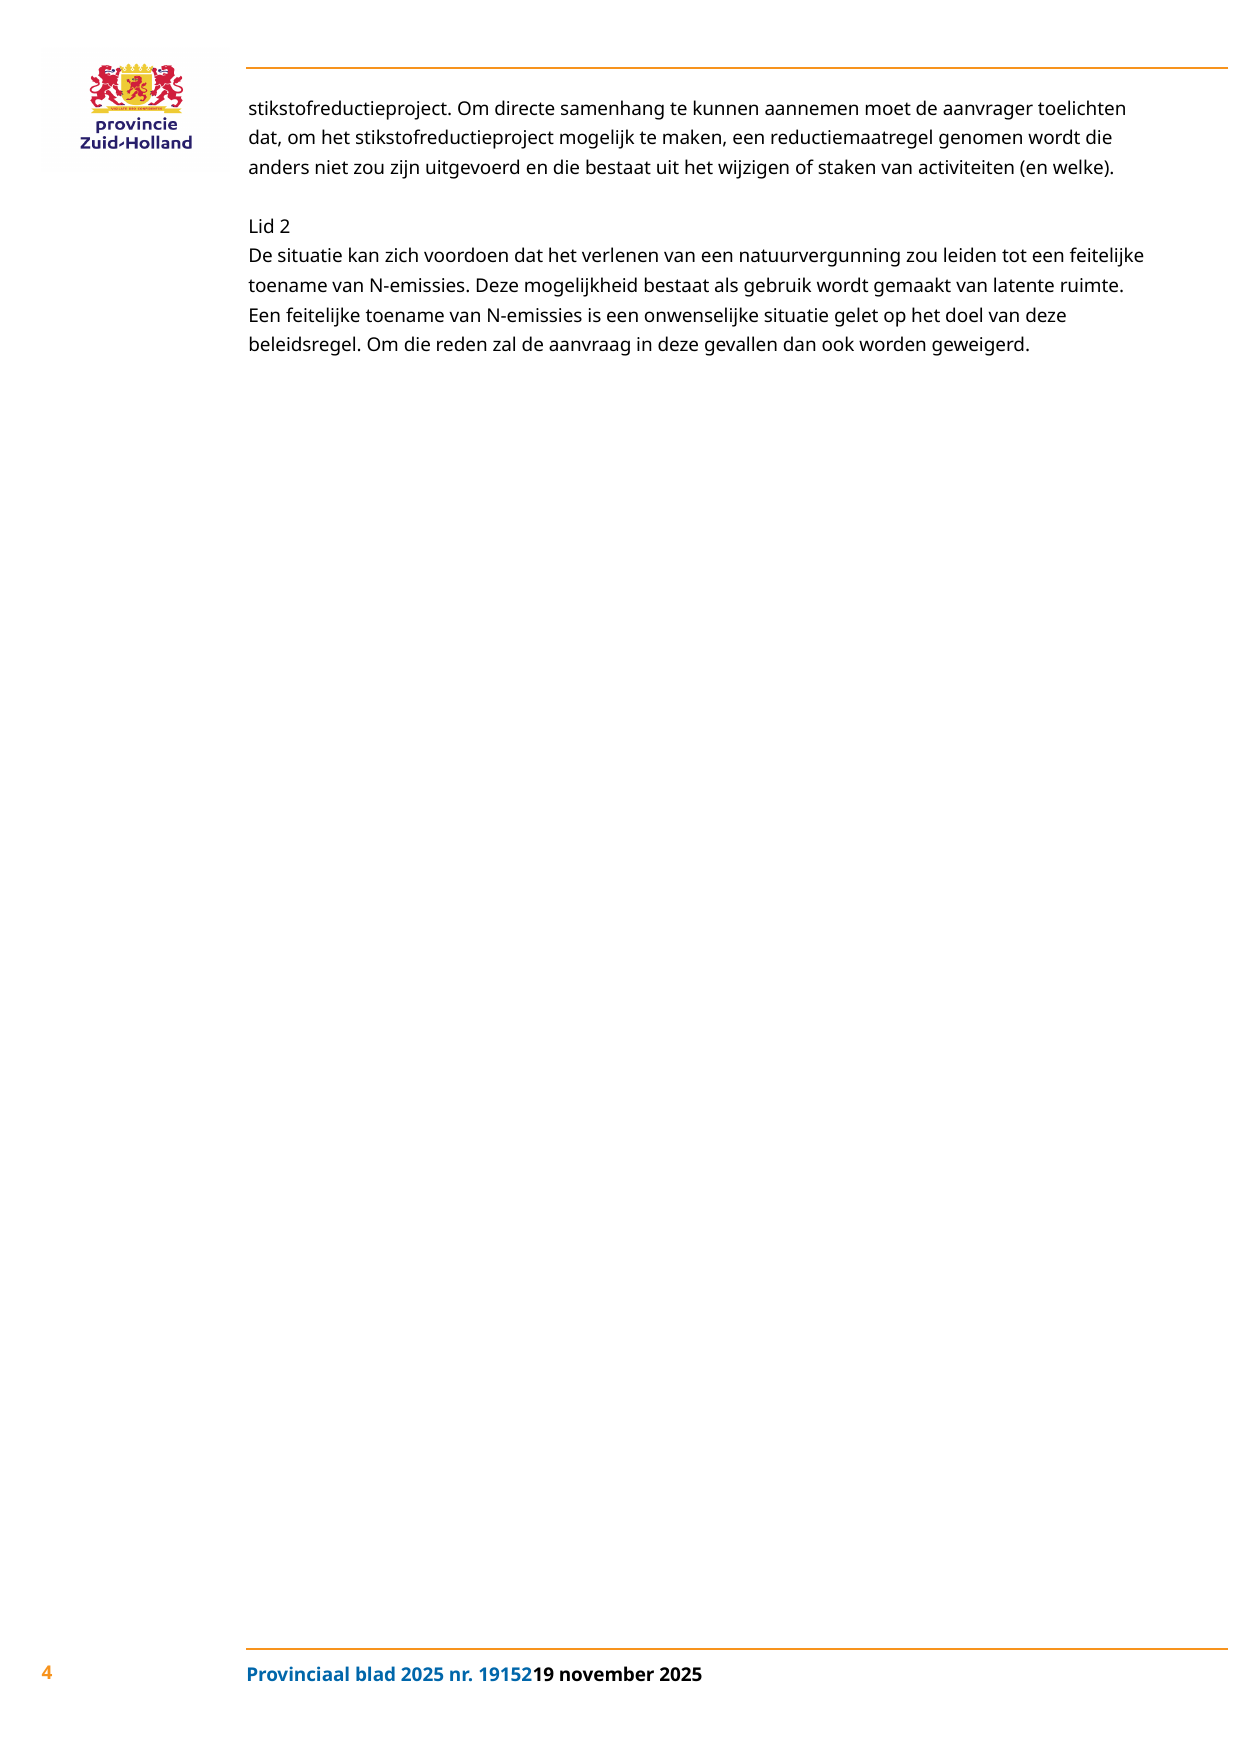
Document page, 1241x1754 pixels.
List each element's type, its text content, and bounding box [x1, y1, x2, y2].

text stikstofreductieproject. Om directe samenhang te kunnen aannemen moet de aanvrager toelichten dat, om het stikstofreductieproject mogelijk te maken, een reductiemaatregel genomen wordt die anders niet zou zijn uitgevoerd en die bestaat uit het wijzigen of staken van activiteiten (en welke). [248, 95, 1152, 180]
text De situatie kan zich voordoen dat het verlenen van een natuurvergunning zou leiden tot een feitelijke toename van N-emissies. Deze mogelijkheid bestaat als gebruik wordt gemaakt van latente ruimte. Een feitelijke toename van N-emissies is een onwenselijke situatie gelet op het doel van deze beleidsregel. Om die reden zal de aanvraag in deze gevallen dan ook worden geweigerd. [248, 243, 1152, 357]
text Lid 2 [248, 213, 1152, 239]
picture [41, 47, 231, 172]
